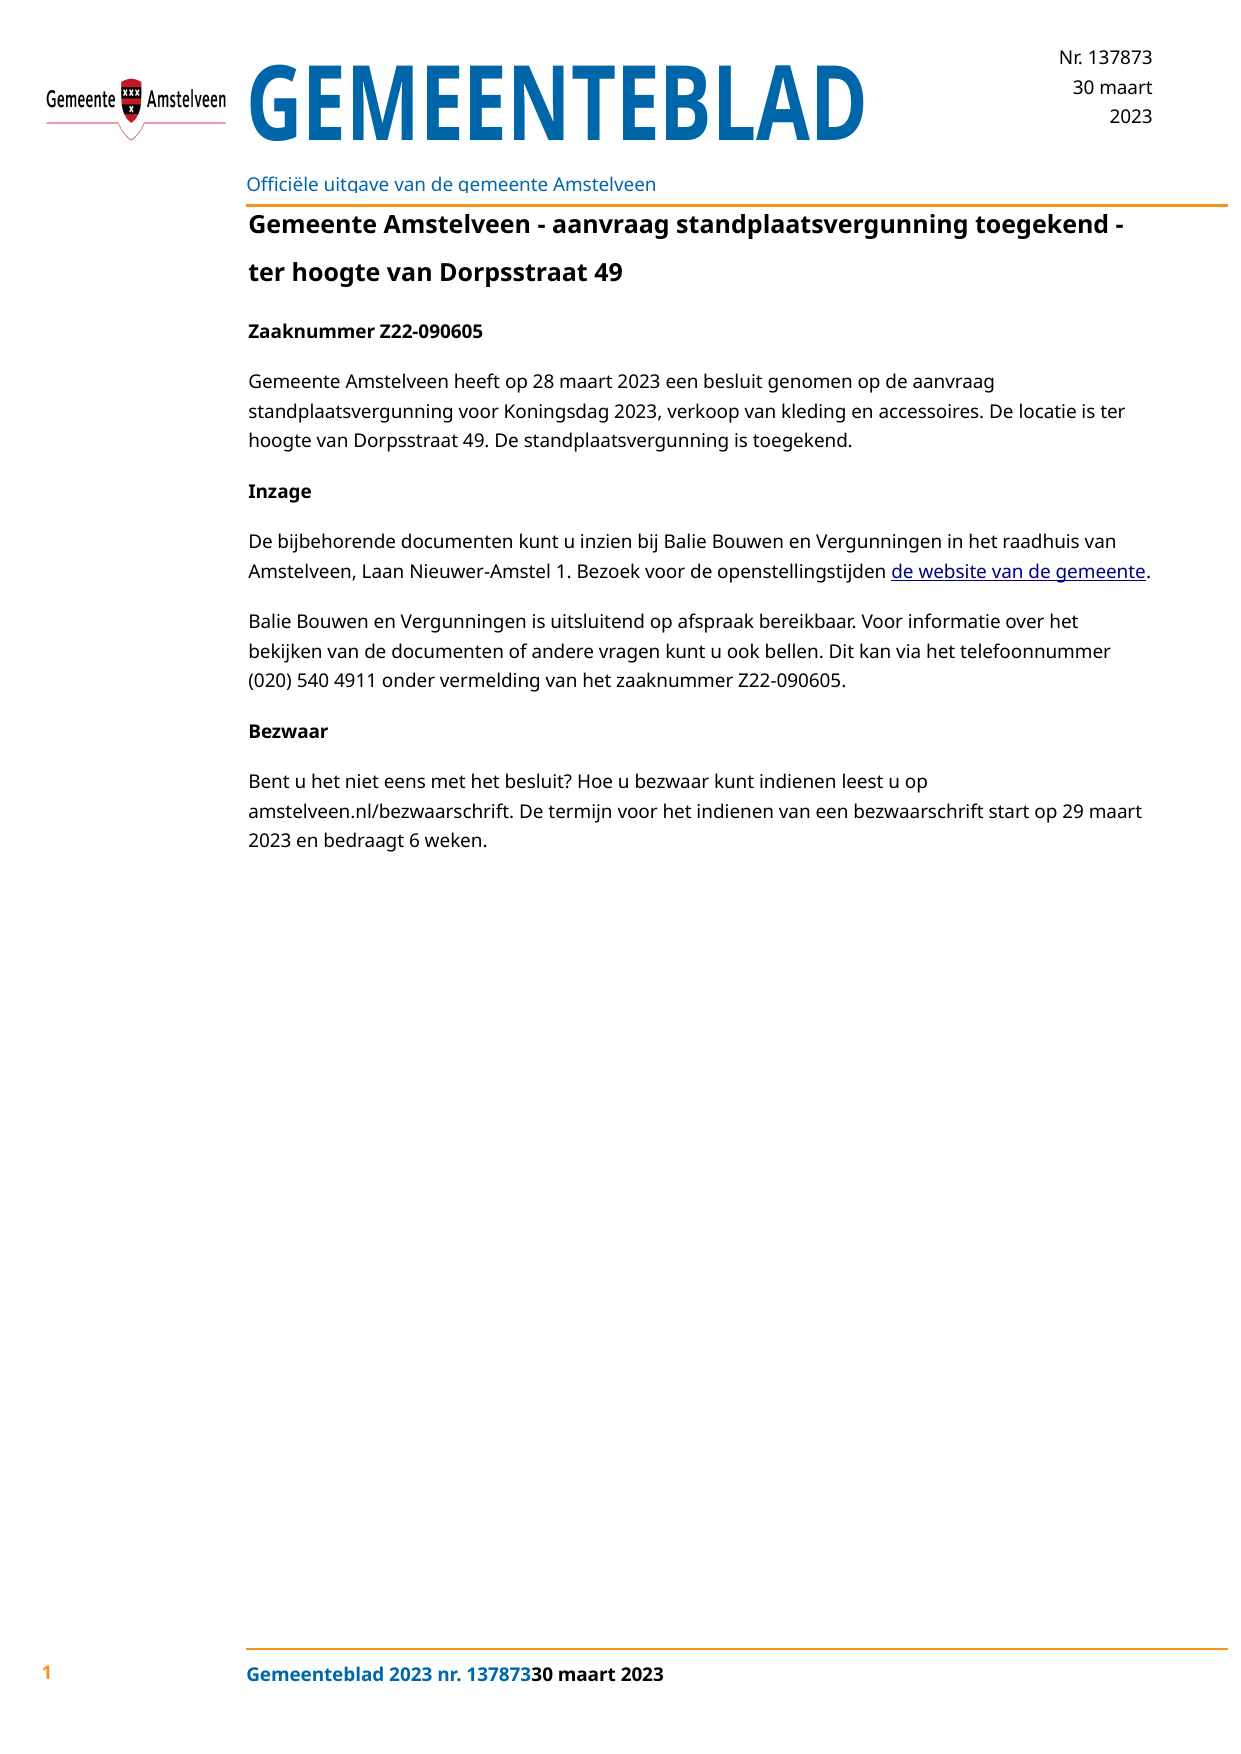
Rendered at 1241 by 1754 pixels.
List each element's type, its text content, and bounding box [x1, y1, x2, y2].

text Bent u het niet eens met het besluit? Hoe u bezwaar kunt indienen leest u op amstelveen.nl/bezwaarschrift. De termijn voor het indienen van een bezwaarschrift start op 29 maart 2023 en bedraagt 6 weken. [248, 768, 1152, 853]
text Gemeente Amstelveen heeft op 28 maart 2023 een besluit genomen op de aanvraag standplaatsvergunning voor Koningsdag 2023, verkoop van kleding en accessoires. De locatie is ter hoogte van Dorpsstraat 49. De standplaatsvergunning is toegekend. [248, 368, 1152, 453]
text Bezwaar [248, 718, 1152, 744]
text De bijbehorende documenten kunt u inzien bij Balie Bouwen en Vergunningen in het raadhuis van Amstelveen, Laan Nieuwer-Amstel 1. Bezoek voor de openstellingstijden de website van de gemeente. [248, 528, 1152, 584]
text Zaaknummer Z22-090605 [248, 318, 1152, 344]
text Gemeente Amstelveen - aanvraag standplaatsvergunning toegekend - ter hoogte van Dorpsstraat 49 [248, 207, 1152, 288]
text Balie Bouwen en Vergunningen is uitsluitend op afspraak bereikbaar. Voor informatie over het bekijken van de documenten of andere vragen kunt u ook bellen. Dit kan via het telefoonnummer (020) 540 4911 onder vermelding van het zaaknummer Z22-090605. [248, 608, 1152, 693]
picture [41, 47, 231, 172]
text Inzage [248, 478, 1152, 504]
